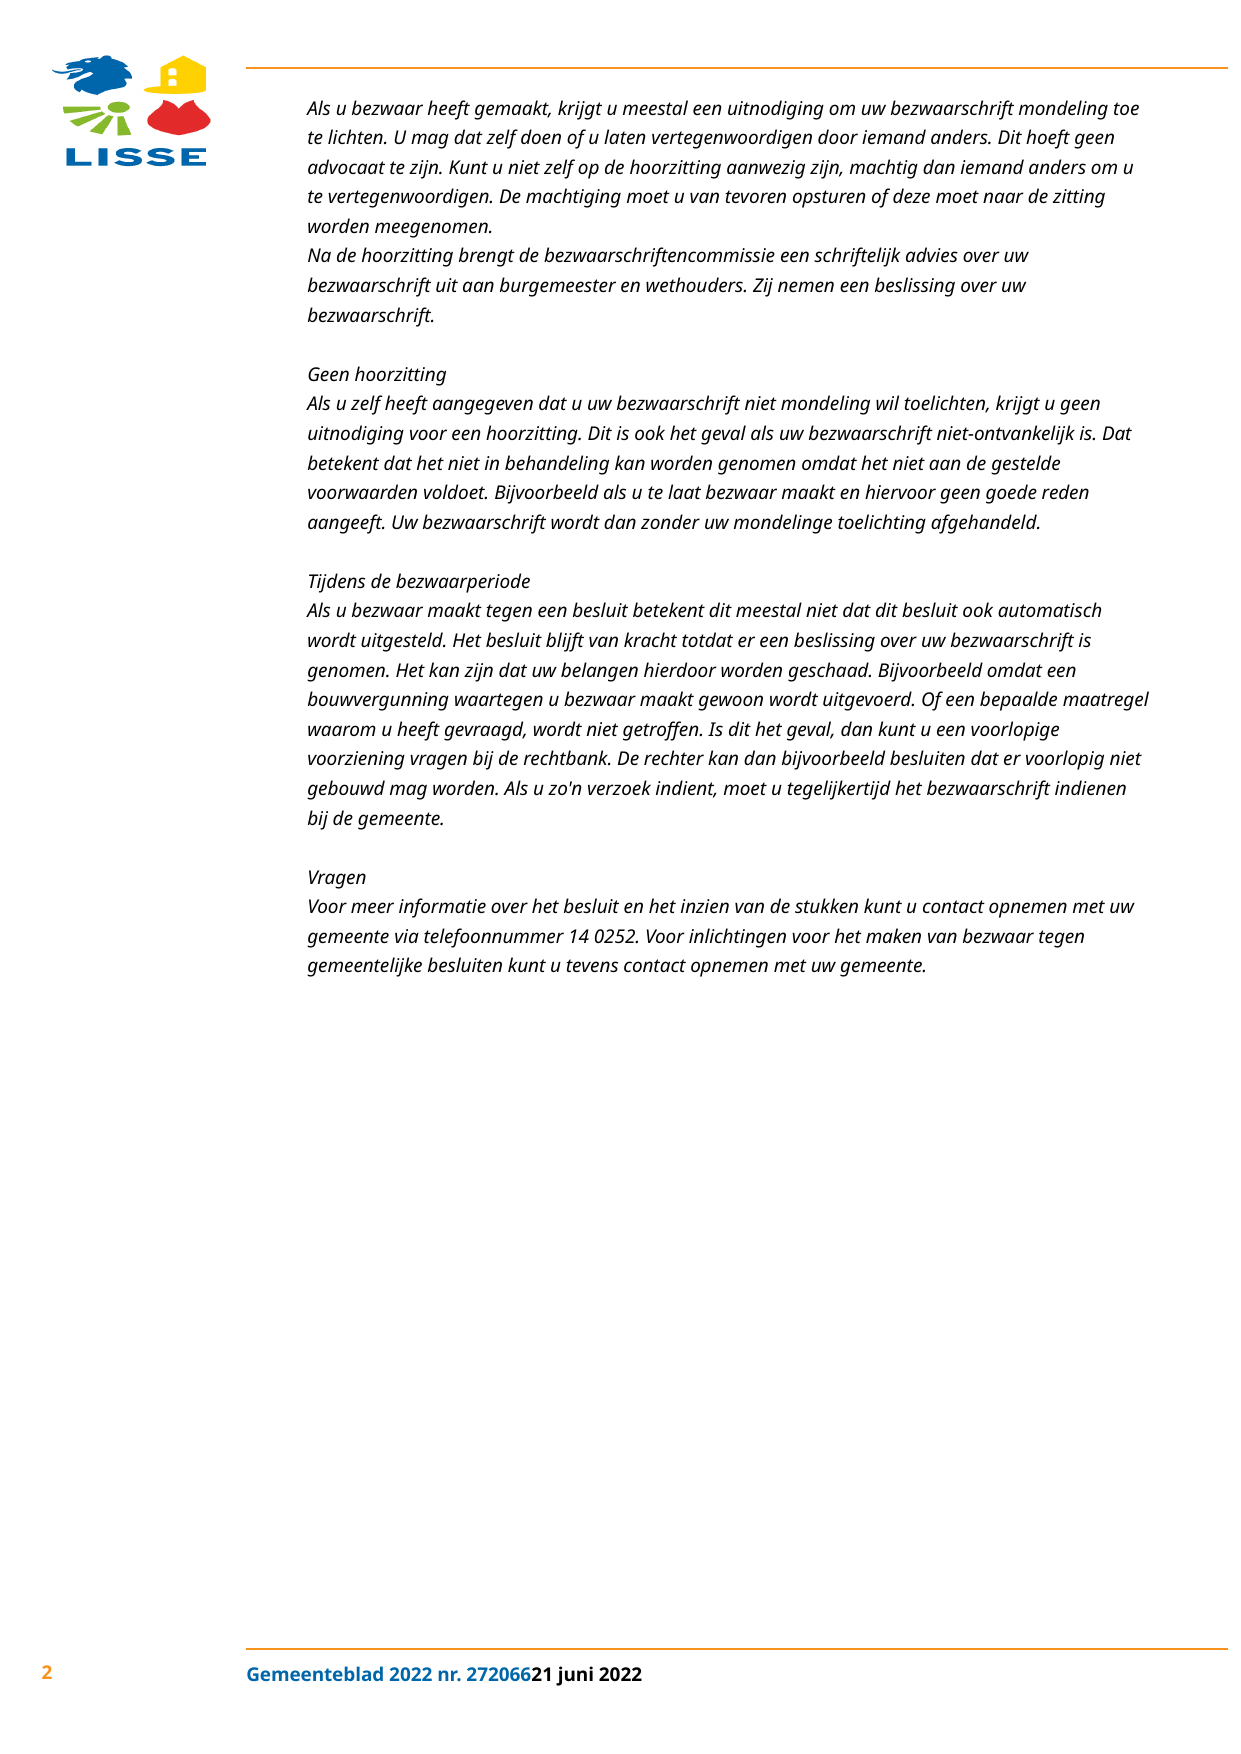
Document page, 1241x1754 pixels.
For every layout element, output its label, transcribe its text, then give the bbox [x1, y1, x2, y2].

list Als u zelf heeft aangegeven dat u uw bezwaarschrift niet mondeling wil toelichten, krijgt u geen uitnodiging voor een hoorzitting. Dit is ook het geval als uw bezwaarschrift niet-ontvankelijk is. Dat betekent dat het niet in behandeling kan worden genomen omdat het niet aan de gestelde voorwaarden voldoet. Bijvoorbeeld als u te laat bezwaar maakt en hiervoor geen goede reden aangeeft. Uw bezwaarschrift wordt dan zonder uw mondelinge toelichting afgehandeld. [248, 391, 1152, 535]
list Geen hoorzitting [248, 361, 1152, 387]
list Na de hoorzitting brengt de bezwaarschriftencommissie een schriftelijk advies over uw bezwaarschrift uit aan burgemeester en wethouders. Zij nemen een beslissing over uw bezwaarschrift. [248, 243, 1152, 328]
list Als u bezwaar maakt tegen een besluit betekent dit meestal niet dat dit besluit ook automatisch wordt uitgesteld. Het besluit blijft van kracht totdat er een beslissing over uw bezwaarschrift is genomen. Het kan zijn dat uw belangen hierdoor worden geschaad. Bijvoorbeeld omdat een bouwvergunning waartegen u bezwaar maakt gewoon wordt uitgevoerd. Of een bepaalde maatregel waarom u heeft gevraagd, wordt niet getroffen. Is dit het geval, dan kunt u een voorlopige voorziening vragen bij de rechtbank. De rechter kan dan bijvoorbeeld besluiten dat er voorlopig niet gebouwd mag worden. Als u zo'n verzoek indient, moet u tegelijkertijd het bezwaarschrift indienen bij de gemeente. [248, 598, 1152, 831]
list Tijdens de bezwaarperiode [248, 568, 1152, 594]
list Als u bezwaar heeft gemaakt, krijgt u meestal een uitnodiging om uw bezwaarschrift mondeling toe te lichten. U mag dat zelf doen of u laten vertegenwoordigen door iemand anders. Dit hoeft geen advocaat te zijn. Kunt u niet zelf op de hoorzitting aanwezig zijn, machtig dan iemand anders om u te vertegenwoordigen. De machtiging moet u van tevoren opsturen of deze moet naar de zitting worden meegenomen. [248, 95, 1152, 239]
list Voor meer informatie over het besluit en het inzien van de stukken kunt u contact opnemen met uw gemeente via telefoonnummer 14 0252. Voor inlichtingen voor het maken van bezwaar tegen gemeentelijke besluiten kunt u tevens contact opnemen met uw gemeente. [248, 893, 1152, 978]
list Vragen [248, 864, 1152, 890]
picture [41, 47, 231, 172]
